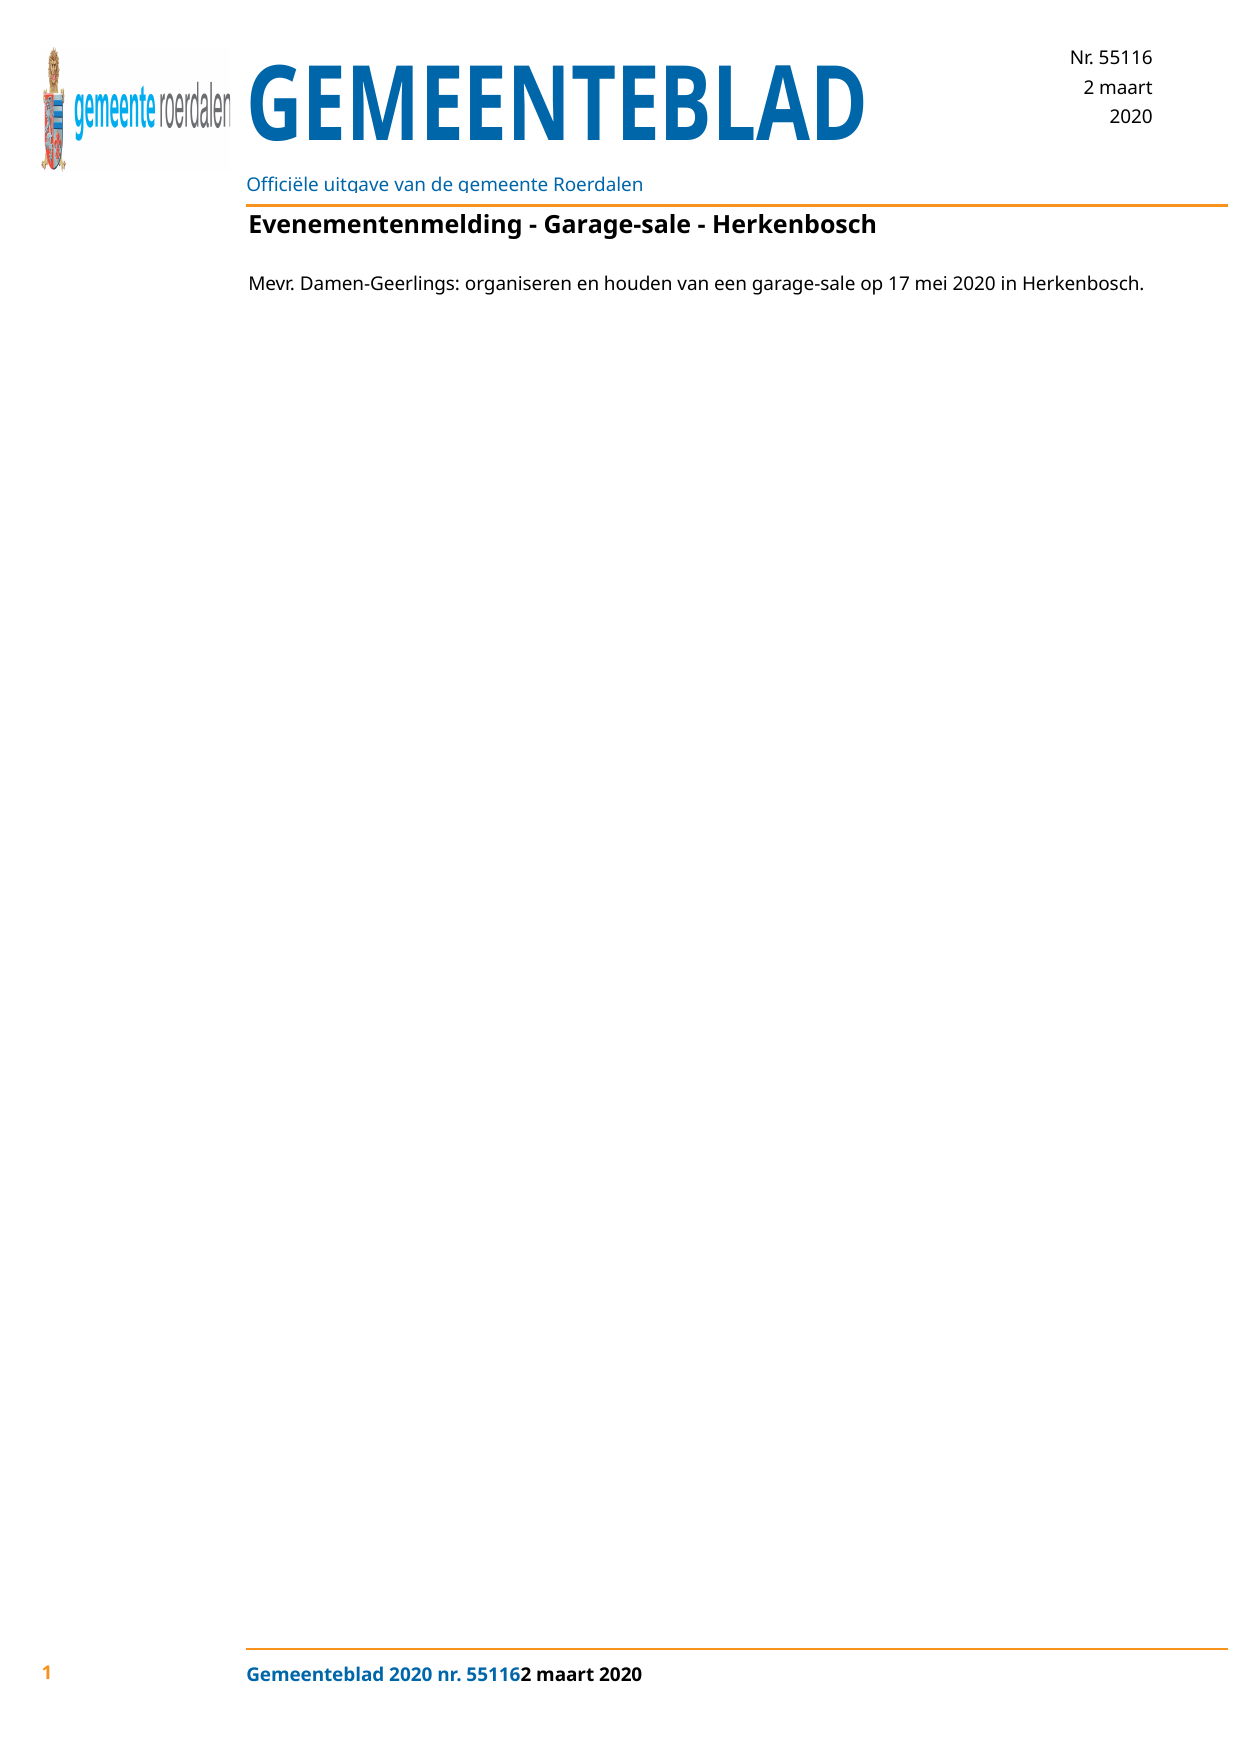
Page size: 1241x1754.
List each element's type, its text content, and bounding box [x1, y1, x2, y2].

text Mevr. Damen-Geerlings: organiseren en houden van een garage-sale op 17 mei 2020 in Herkenbosch. [248, 270, 1152, 296]
picture [41, 47, 231, 172]
text Evenementenmelding - Garage-sale - Herkenbosch [248, 207, 1152, 241]
